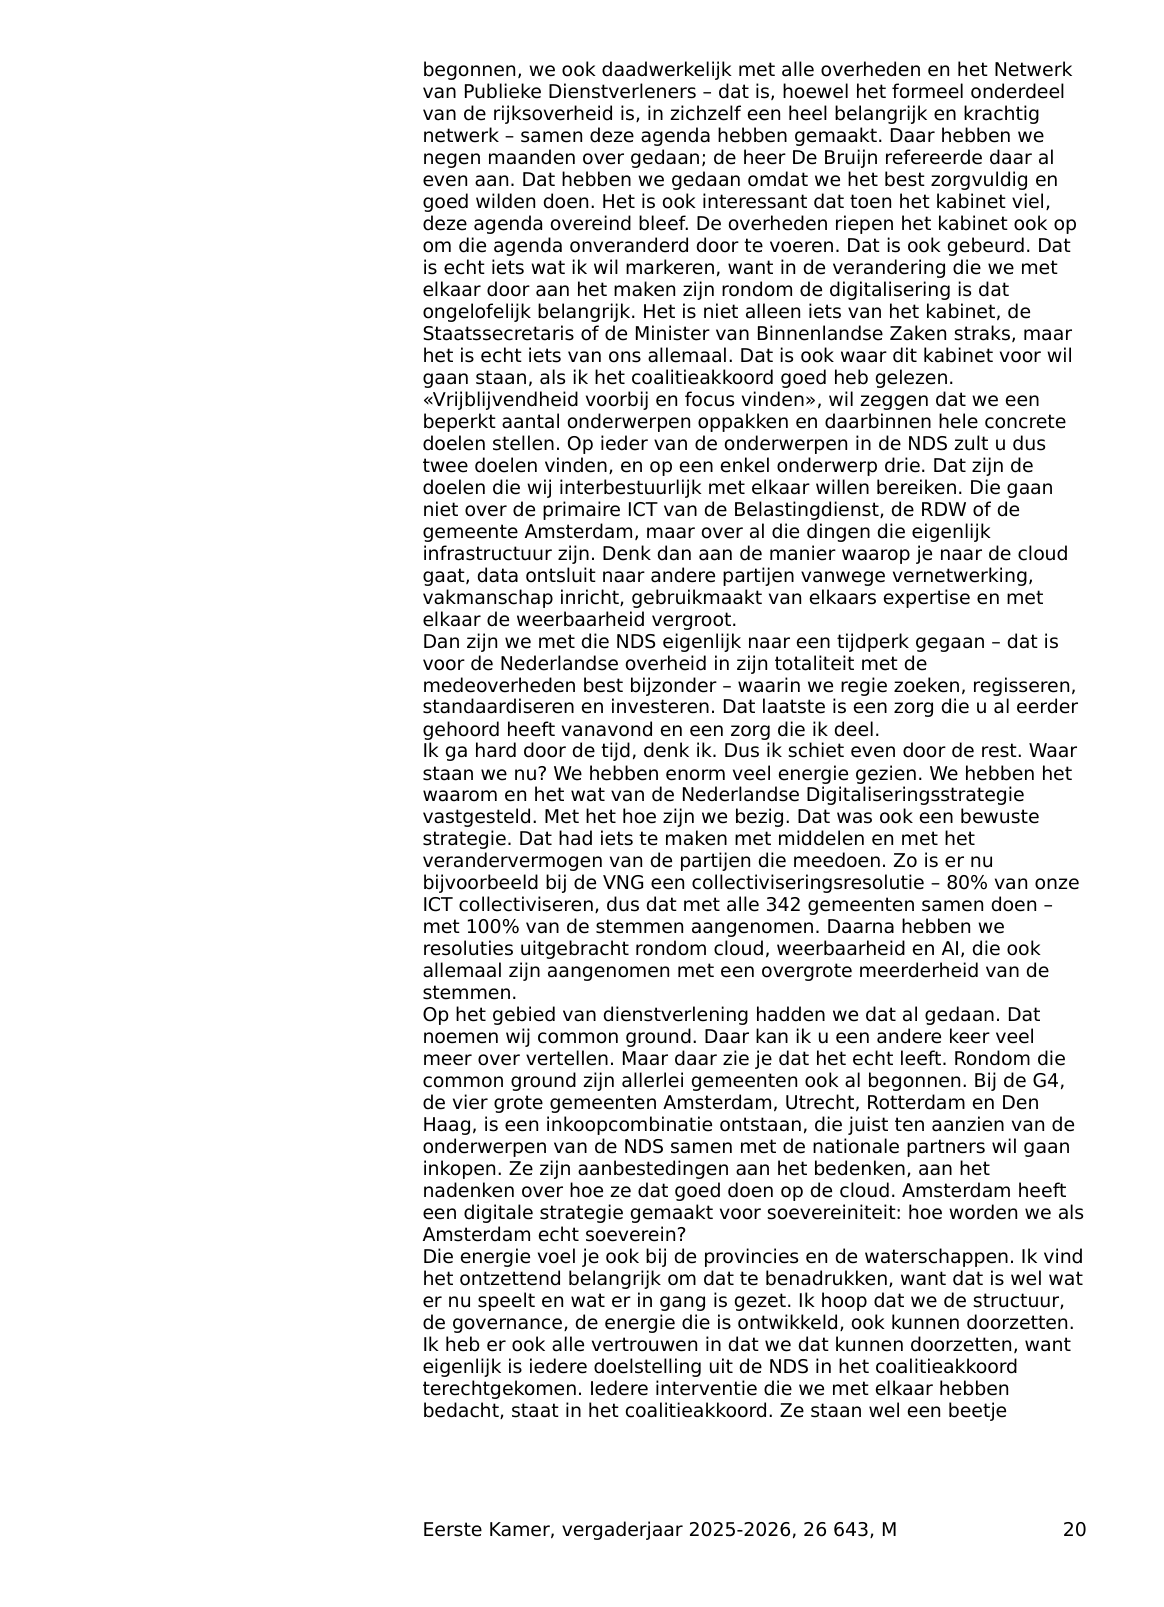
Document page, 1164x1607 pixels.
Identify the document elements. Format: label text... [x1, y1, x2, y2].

text Op het gebied van dienstverlening hadden we dat al gedaan. Dat noemen wij common ground. Daar kan ik u een andere keer veel meer over vertellen. Maar daar zie je dat het echt leeft. Rondom die common ground zijn allerlei gemeenten ook al begonnen. Bij de G4, de vier grote gemeenten Amsterdam, Utrecht, Rotterdam en Den Haag, is een inkoopcombinatie ontstaan, die juist ten aanzien van de onderwerpen van de NDS samen met de nationale partners wil gaan inkopen. Ze zijn aanbestedingen aan het bedenken, aan het nadenken over hoe ze dat goed doen op de cloud. Amsterdam heeft een digitale strategie gemaakt voor soevereiniteit: hoe worden we als Amsterdam echt soeverein? [422, 1004, 1087, 1246]
text Ik ga hard door de tijd, denk ik. Dus ik schiet even door de rest. Waar staan we nu? We hebben enorm veel energie gezien. We hebben het waarom en het wat van de Nederlandse Digitaliseringsstrategie vastgesteld. Met het hoe zijn we bezig. Dat was ook een bewuste strategie. Dat had iets te maken met middelen en met het verandervermogen van de partijen die meedoen. Zo is er nu bijvoorbeeld bij de VNG een collectiviseringsresolutie – 80% van onze ICT collectiviseren, dus dat met alle 342 gemeenten samen doen – met 100% van de stemmen aangenomen. Daarna hebben we resoluties uitgebracht rondom cloud, weerbaarheid en AI, die ook allemaal zijn aangenomen met een overgrote meerderheid van de stemmen. [422, 740, 1087, 1004]
text Die energie voel je ook bij de provincies en de waterschappen. Ik vind het ontzettend belangrijk om dat te benadrukken, want dat is wel wat er nu speelt en wat er in gang is gezet. Ik hoop dat we de structuur, de governance, de energie die is ontwikkeld, ook kunnen doorzetten. Ik heb er ook alle vertrouwen in dat we dat kunnen doorzetten, want eigenlijk is iedere doelstelling uit de NDS in het coalitieakkoord terechtgekomen. Iedere interventie die we met elkaar hebben bedacht, staat in het coalitieakkoord. Ze staan wel een beetje [422, 1246, 1087, 1422]
text Dan zijn we met die NDS eigenlijk naar een tijdperk gegaan – dat is voor de Nederlandse overheid in zijn totaliteit met de medeoverheden best bijzonder – waarin we regie zoeken, regisseren, standaardiseren en investeren. Dat laatste is een zorg die u al eerder gehoord heeft vanavond en een zorg die ik deel. [422, 631, 1087, 740]
text begonnen, we ook daadwerkelijk met alle overheden en het Netwerk van Publieke Dienstverleners – dat is, hoewel het formeel onderdeel van de rijksoverheid is, in zichzelf een heel belangrijk en krachtig netwerk – samen deze agenda hebben gemaakt. Daar hebben we negen maanden over gedaan; de heer De Bruijn refereerde daar al even aan. Dat hebben we gedaan omdat we het best zorgvuldig en goed wilden doen. Het is ook interessant dat toen het kabinet viel, deze agenda overeind bleef. De overheden riepen het kabinet ook op om die agenda onveranderd door te voeren. Dat is ook gebeurd. Dat is echt iets wat ik wil markeren, want in de verandering die we met elkaar door aan het maken zijn rondom de digitalisering is dat ongelofelijk belangrijk. Het is niet alleen iets van het kabinet, de Staatssecretaris of de Minister van Binnenlandse Zaken straks, maar het is echt iets van ons allemaal. Dat is ook waar dit kabinet voor wil gaan staan, als ik het coalitieakkoord goed heb gelezen. [422, 59, 1087, 389]
text «Vrijblijvendheid voorbij en focus vinden», wil zeggen dat we een beperkt aantal onderwerpen oppakken en daarbinnen hele concrete doelen stellen. Op ieder van de onderwerpen in de NDS zult u dus twee doelen vinden, en op een enkel onderwerp drie. Dat zijn de doelen die wij interbestuurlijk met elkaar willen bereiken. Die gaan niet over de primaire ICT van de Belastingdienst, de RDW of de gemeente Amsterdam, maar over al die dingen die eigenlijk infrastructuur zijn. Denk dan aan de manier waarop je naar de cloud gaat, data ontsluit naar andere partijen vanwege vernetwerking, vakmanschap inricht, gebruikmaakt van elkaars expertise en met elkaar de weerbaarheid vergroot. [422, 389, 1087, 631]
